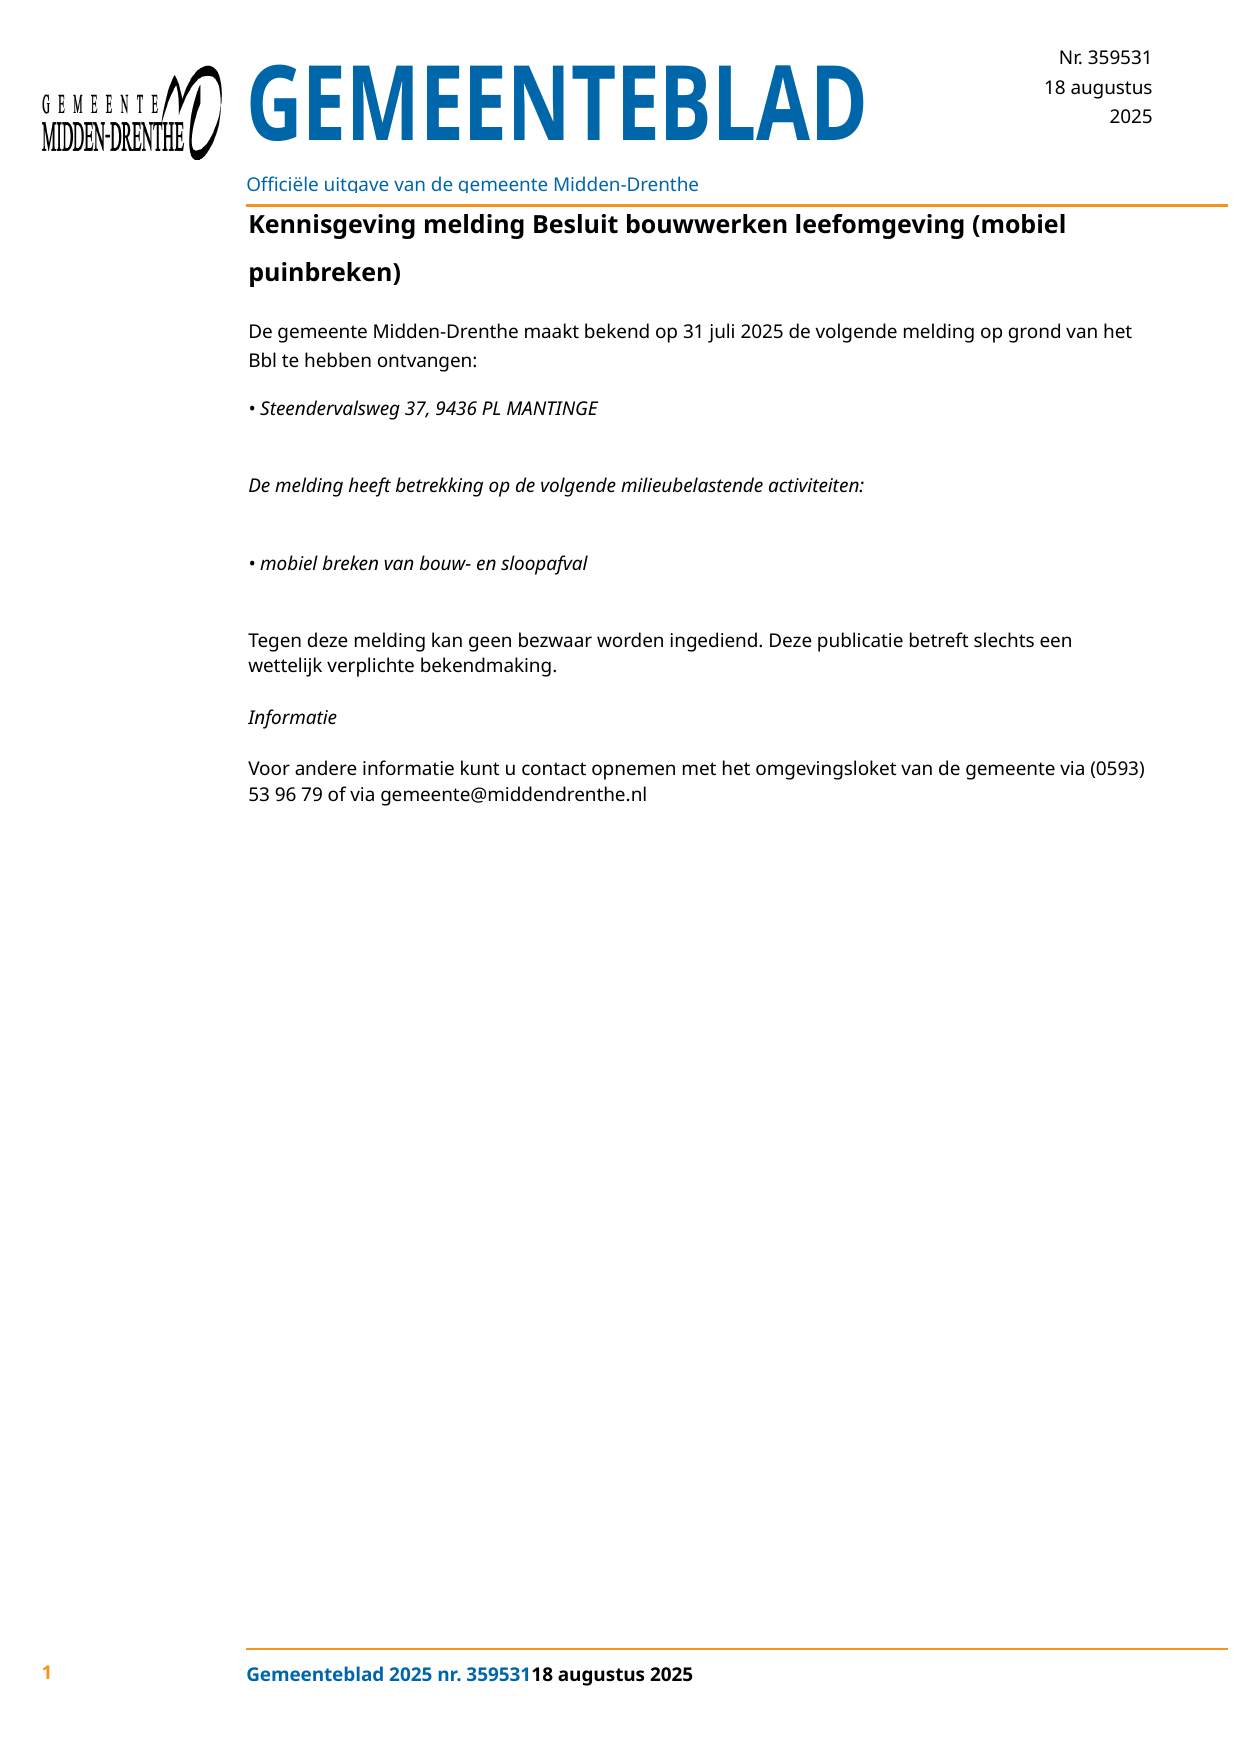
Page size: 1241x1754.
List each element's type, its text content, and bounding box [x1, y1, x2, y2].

text Tegen deze melding kan geen bezwaar worden ingediend. Deze publicatie betreft slechts een wettelijk verplichte bekendmaking. [248, 627, 1152, 678]
picture [41, 47, 231, 172]
text • mobiel breken van bouw- en sloopafval [248, 550, 1152, 575]
text De melding heeft betrekking op de volgende milieubelastende activiteiten: [248, 472, 1152, 498]
text Kennisgeving melding Besluit bouwwerken leefomgeving (mobiel puinbreken) [248, 207, 1152, 288]
text De gemeente Midden-Drenthe maakt bekend op 31 juli 2025 de volgende melding op grond van het Bbl te hebben ontvangen: [248, 318, 1152, 373]
text • Steendervalsweg 37, 9436 PL MANTINGE [248, 395, 1152, 421]
text Informatie [248, 704, 1152, 730]
text Voor andere informatie kunt u contact opnemen met het omgevingsloket van de gemeente via (0593) 53 96 79 of via gemeente@middendrenthe.nl [248, 756, 1152, 807]
